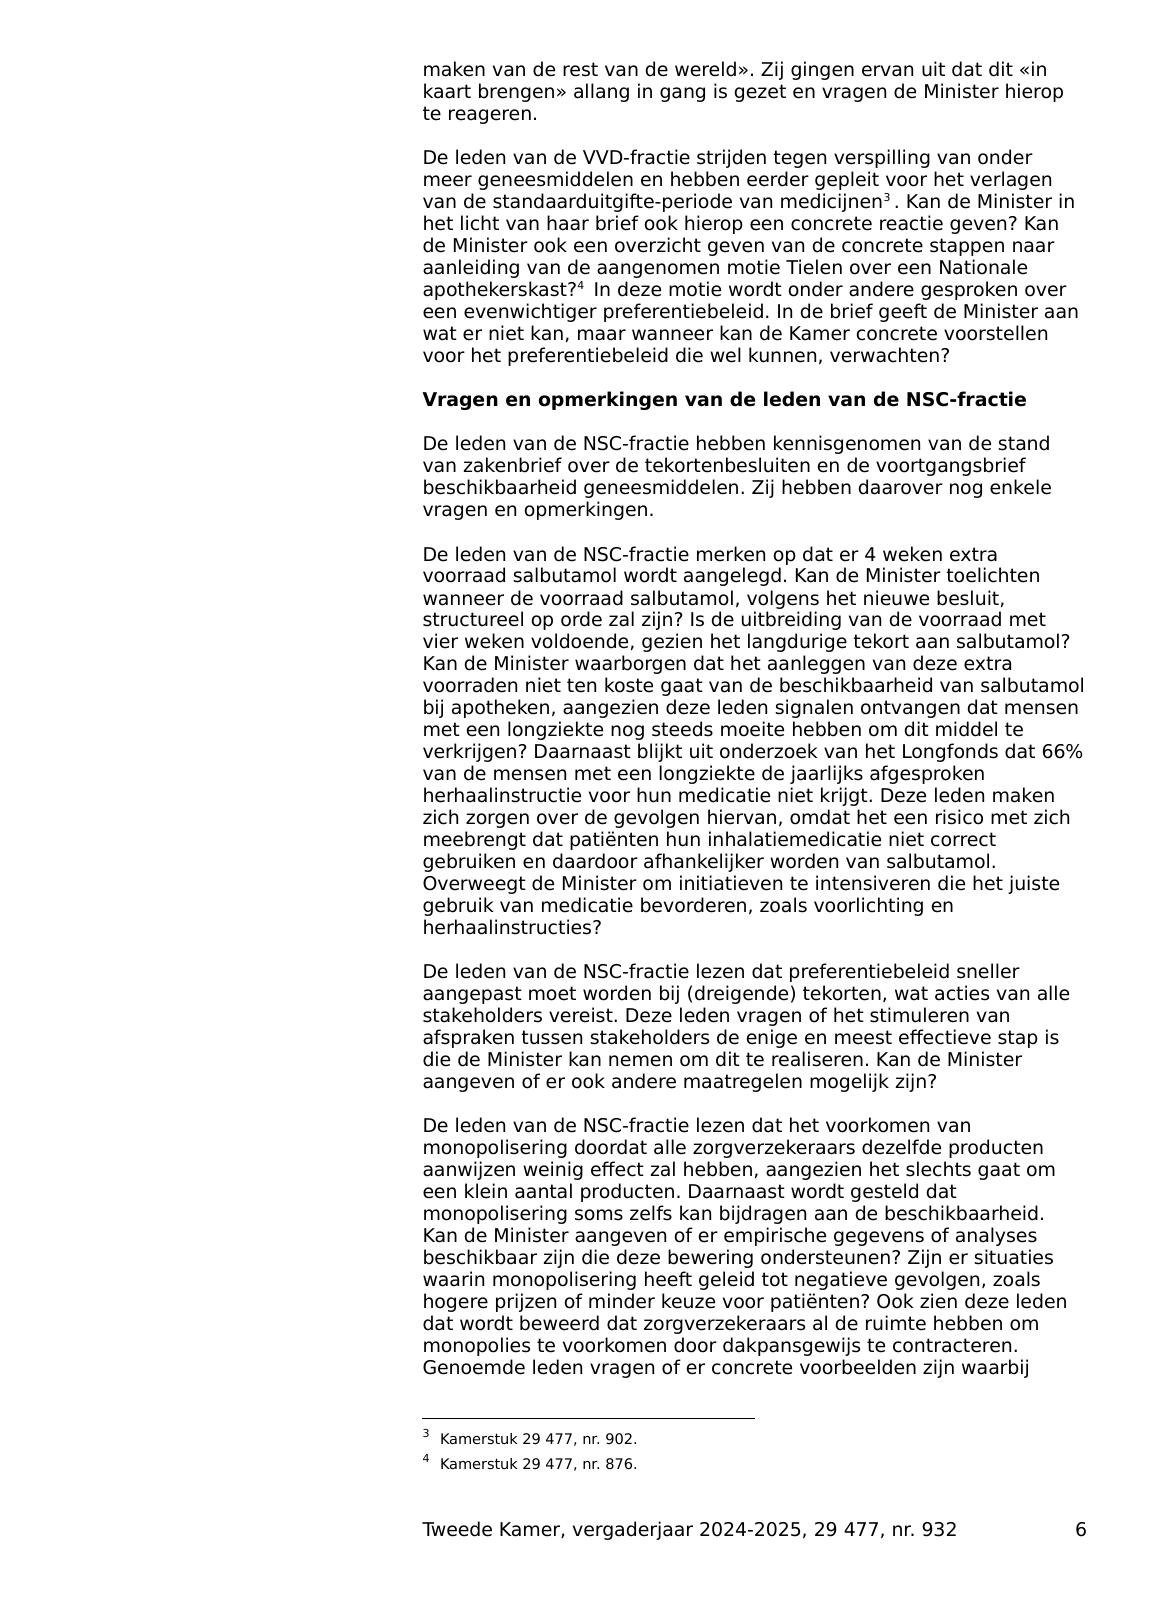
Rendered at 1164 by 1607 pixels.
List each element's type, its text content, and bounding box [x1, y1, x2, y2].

text De leden van de NSC-fractie lezen dat preferentiebeleid sneller aangepast moet worden bij (dreigende) tekorten, wat acties van alle stakeholders vereist. Deze leden vragen of het stimuleren van afspraken tussen stakeholders de enige en meest effectieve stap is die de Minister kan nemen om dit te realiseren. Kan de Minister aangeven of er ook andere maatregelen mogelijk zijn? [422, 961, 1087, 1093]
text De leden van de NSC-fractie merken op dat er 4 weken extra voorraad salbutamol wordt aangelegd. Kan de Minister toelichten wanneer de voorraad salbutamol, volgens het nieuwe besluit, structureel op orde zal zijn? Is de uitbreiding van de voorraad met vier weken voldoende, gezien het langdurige tekort aan salbutamol? Kan de Minister waarborgen dat het aanleggen van deze extra voorraden niet ten koste gaat van de beschikbaarheid van salbutamol bij apotheken, aangezien deze leden signalen ontvangen dat mensen met een longziekte nog steeds moeite hebben om dit middel te verkrijgen? Daarnaast blijkt uit onderzoek van het Longfonds dat 66% van de mensen met een longziekte de jaarlijks afgesproken herhaalinstructie voor hun medicatie niet krijgt. Deze leden maken zich zorgen over de gevolgen hiervan, omdat het een risico met zich meebrengt dat patiënten hun inhalatiemedicatie niet correct gebruiken en daardoor afhankelijker worden van salbutamol. Overweegt de Minister om initiatieven te intensiveren die het juiste gebruik van medicatie bevorderen, zoals voorlichting en herhaalinstructies? [422, 543, 1087, 939]
text maken van de rest van de wereld». Zij gingen ervan uit dat dit «in kaart brengen» allang in gang is gezet en vragen de Minister hierop te reageren. [422, 59, 1087, 125]
text De leden van de NSC-fractie hebben kennisgenomen van de stand van zakenbrief over de tekortenbesluiten en de voortgangsbrief beschikbaarheid geneesmiddelen. Zij hebben daarover nog enkele vragen en opmerkingen. [422, 433, 1087, 521]
text Kamerstuk 29 477, nr. 876. [422, 1452, 1087, 1474]
subtitle Vragen en opmerkingen van de leden van de NSC-fractie [422, 389, 1087, 411]
text De leden van de NSC-fractie lezen dat het voorkomen van monopolisering doordat alle zorgverzekeraars dezelfde producten aanwijzen weinig effect zal hebben, aangezien het slechts gaat om een klein aantal producten. Daarnaast wordt gesteld dat monopolisering soms zelfs kan bijdragen aan de beschikbaarheid. Kan de Minister aangeven of er empirische gegevens of analyses beschikbaar zijn die deze bewering ondersteunen? Zijn er situaties waarin monopolisering heeft geleid tot negatieve gevolgen, zoals hogere prijzen of minder keuze voor patiënten? Ook zien deze leden dat wordt beweerd dat zorgverzekeraars al de ruimte hebben om monopolies te voorkomen door dakpansgewijs te contracteren. Genoemde leden vragen of er concrete voorbeelden zijn waarbij [422, 1115, 1087, 1379]
text De leden van de VVD-fractie strijden tegen verspilling van onder meer geneesmiddelen en hebben eerder gepleit voor het verlagen van de standaarduitgifte-periode van medicijnen. Kan de Minister in het licht van haar brief ook hierop een concrete reactie geven? Kan de Minister ook een overzicht geven van de concrete stappen naar aanleiding van de aangenomen motie Tielen over een Nationale apothekerskast? In deze motie wordt onder andere gesproken over een evenwichtiger preferentiebeleid. In de brief geeft de Minister aan wat er niet kan, maar wanneer kan de Kamer concrete voorstellen voor het preferentiebeleid die wel kunnen, verwachten? [422, 147, 1087, 367]
text Kamerstuk 29 477, nr. 902. [422, 1427, 1087, 1449]
